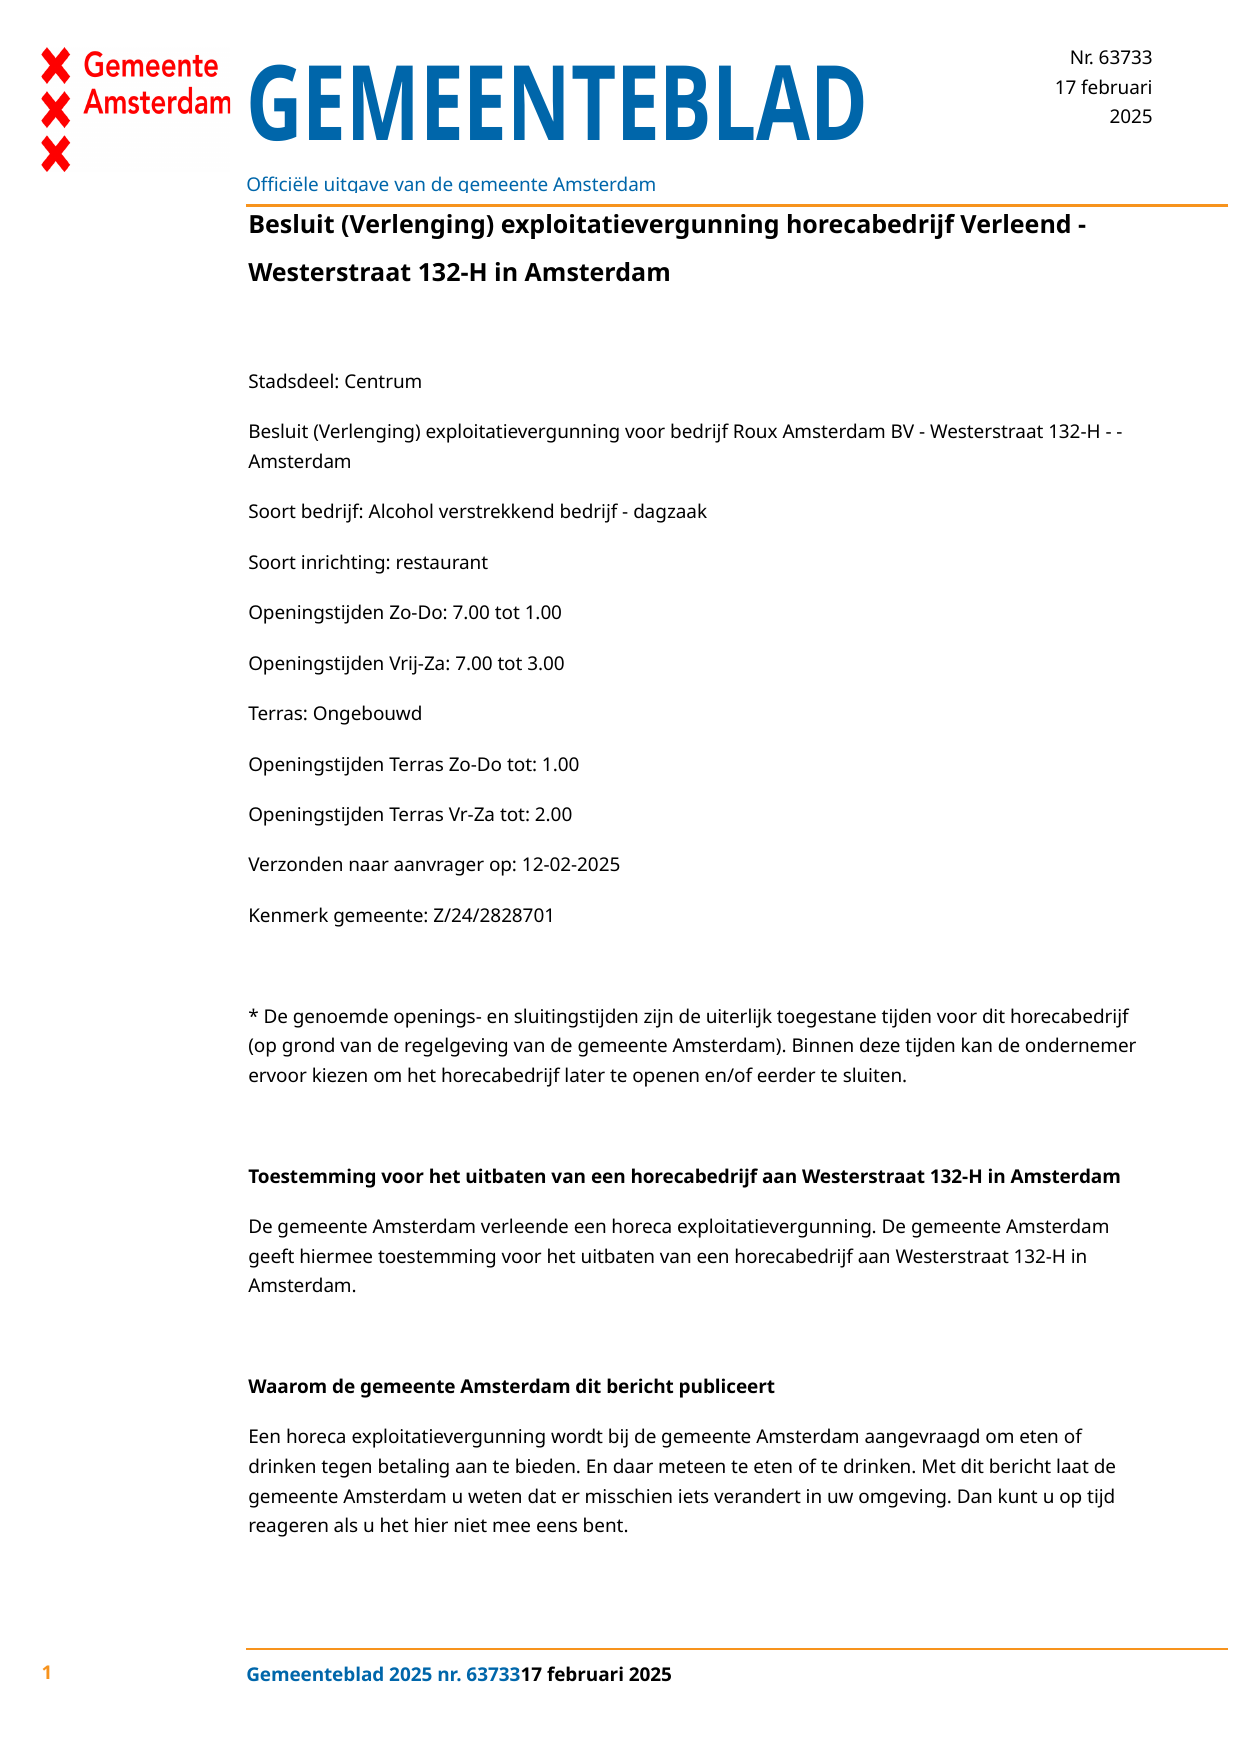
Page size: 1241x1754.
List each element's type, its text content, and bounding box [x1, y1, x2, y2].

text Soort inrichting: restaurant [248, 549, 1152, 575]
text Verzonden naar aanvrager op: 12-02-2025 [248, 852, 1152, 877]
text * De genoemde openings- en sluitingstijden zijn de uiterlijk toegestane tijden voor dit horecabedrijf (op grond van de regelgeving van de gemeente Amsterdam). Binnen deze tijden kan de ondernemer ervoor kiezen om het horecabedrijf later te openen en/of eerder te sluiten. [248, 1003, 1152, 1088]
text Openingstijden Terras Zo-Do tot: 1.00 [248, 751, 1152, 777]
picture [41, 47, 231, 172]
text Besluit (Verlenging) exploitatievergunning voor bedrijf Roux Amsterdam BV - Westerstraat 132-H - - Amsterdam [248, 419, 1152, 474]
text Stadsdeel: Centrum [248, 368, 1152, 394]
text Een horeca exploitatievergunning wordt bij de gemeente Amsterdam aangevraagd om eten of drinken tegen betaling aan te bieden. En daar meteen te eten of te drinken. Met dit bericht laat de gemeente Amsterdam u weten dat er misschien iets verandert in uw omgeving. Dan kunt u op tijd reageren als u het hier niet mee eens bent. [248, 1424, 1152, 1538]
text De gemeente Amsterdam verleende een horeca exploitatievergunning. De gemeente Amsterdam geeft hiermee toestemming voor het uitbaten van een horecabedrijf aan Westerstraat 132-H in Amsterdam. [248, 1213, 1152, 1298]
text Openingstijden Vrij-Za: 7.00 tot 3.00 [248, 650, 1152, 676]
text Toestemming voor het uitbaten van een horecabedrijf aan Westerstraat 132-H in Amsterdam [248, 1163, 1152, 1189]
text Openingstijden Zo-Do: 7.00 tot 1.00 [248, 599, 1152, 625]
text Terras: Ongebouwd [248, 700, 1152, 726]
text Besluit (Verlenging) exploitatievergunning horecabedrijf Verleend - Westerstraat 132-H in Amsterdam [248, 207, 1152, 288]
text Soort bedrijf: Alcohol verstrekkend bedrijf - dagzaak [248, 499, 1152, 524]
text Openingstijden Terras Vr-Za tot: 2.00 [248, 801, 1152, 827]
text Waarom de gemeente Amsterdam dit bericht publiceert [248, 1373, 1152, 1399]
text Kenmerk gemeente: Z/24/2828701 [248, 902, 1152, 928]
